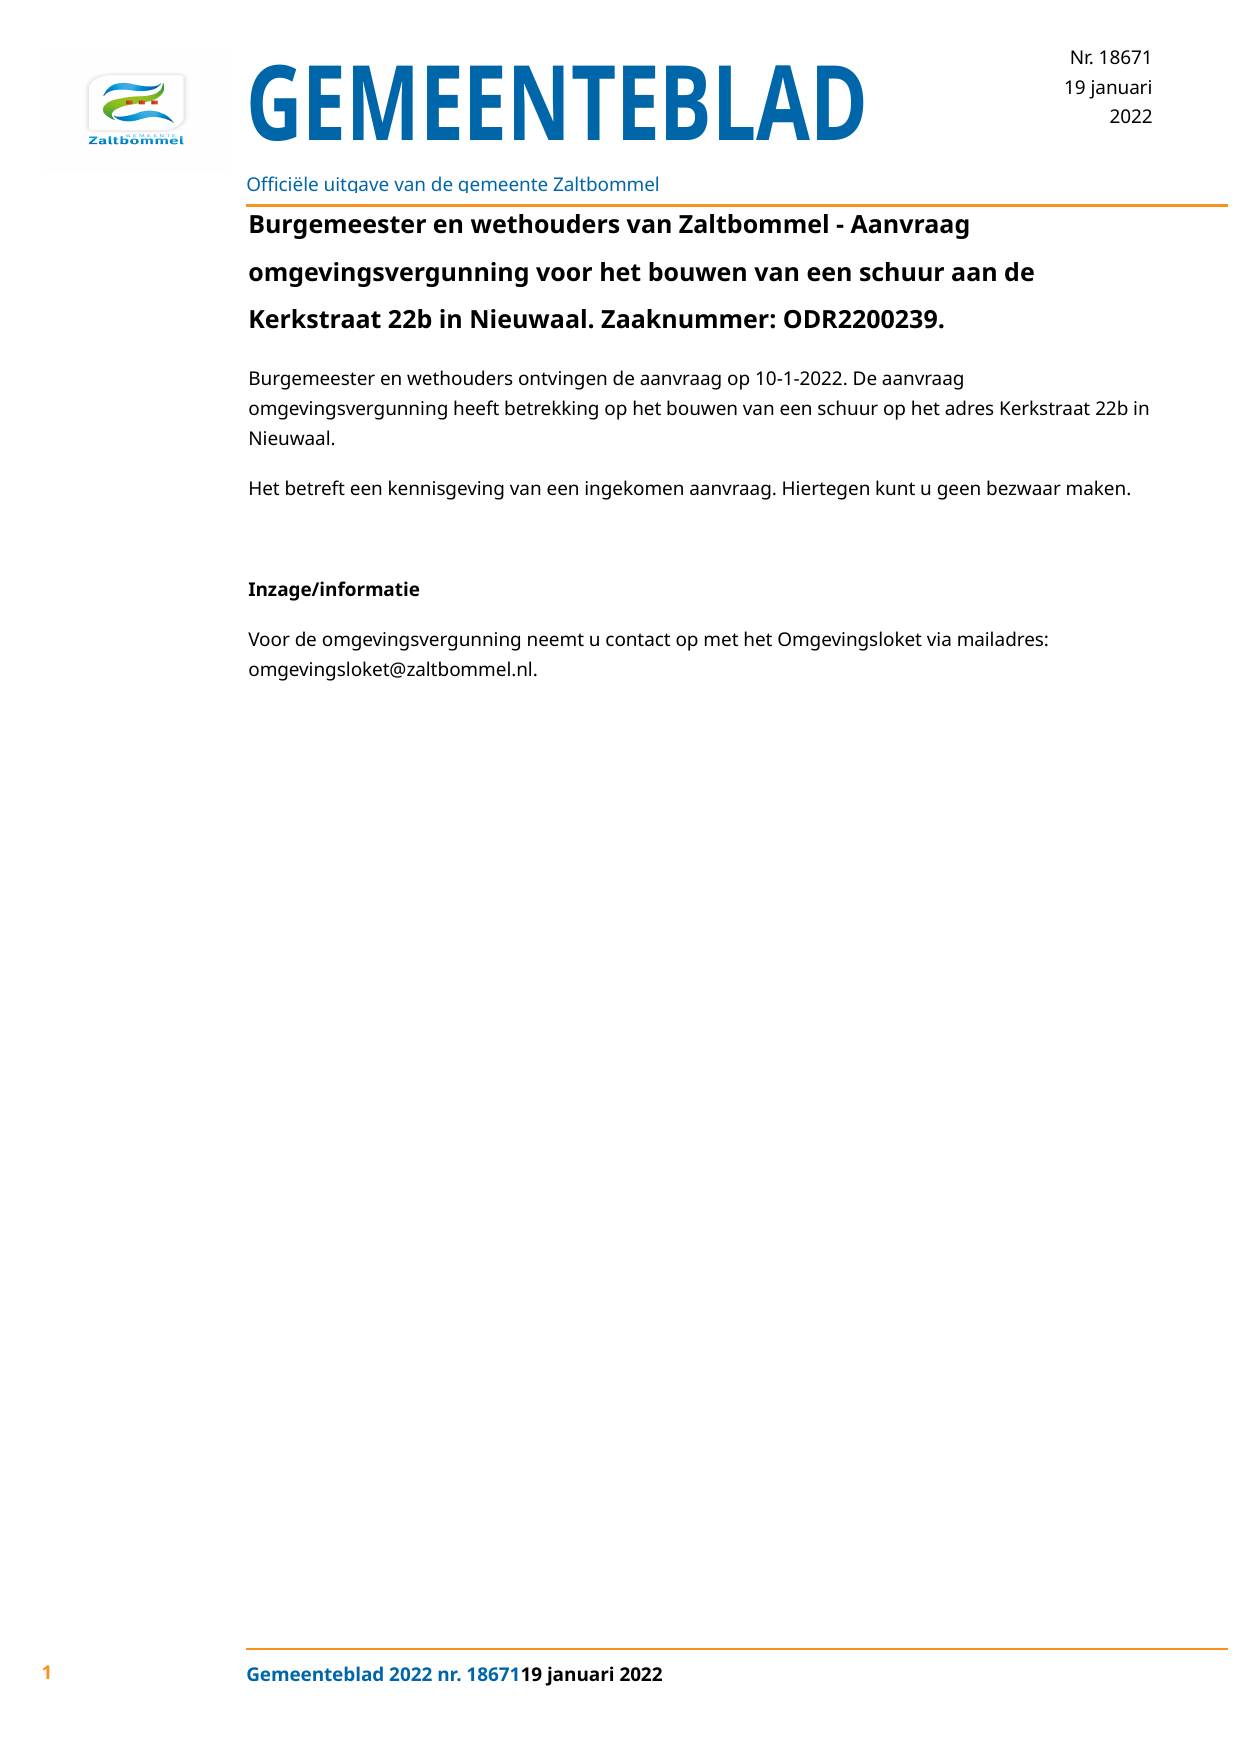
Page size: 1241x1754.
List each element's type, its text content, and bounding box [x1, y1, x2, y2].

text Burgemeester en wethouders van Zaltbommel - Aanvraag omgevingsvergunning voor het bouwen van een schuur aan de Kerkstraat 22b in Nieuwaal. Zaaknummer: ODR2200239. [248, 207, 1152, 336]
text Het betreft een kennisgeving van een ingekomen aanvraag. Hiertegen kunt u geen bezwaar maken. [248, 475, 1152, 501]
text Voor de omgevingsvergunning neemt u contact op met het Omgevingsloket via mailadres: omgevingsloket@zaltbommel.nl. [248, 626, 1152, 682]
text Burgemeester en wethouders ontvingen de aanvraag op 10-1-2022. De aanvraag omgevingsvergunning heeft betrekking op het bouwen van een schuur op het adres Kerkstraat 22b in Nieuwaal. [248, 366, 1152, 450]
text Inzage/informatie [248, 576, 1152, 602]
picture [41, 47, 231, 172]
